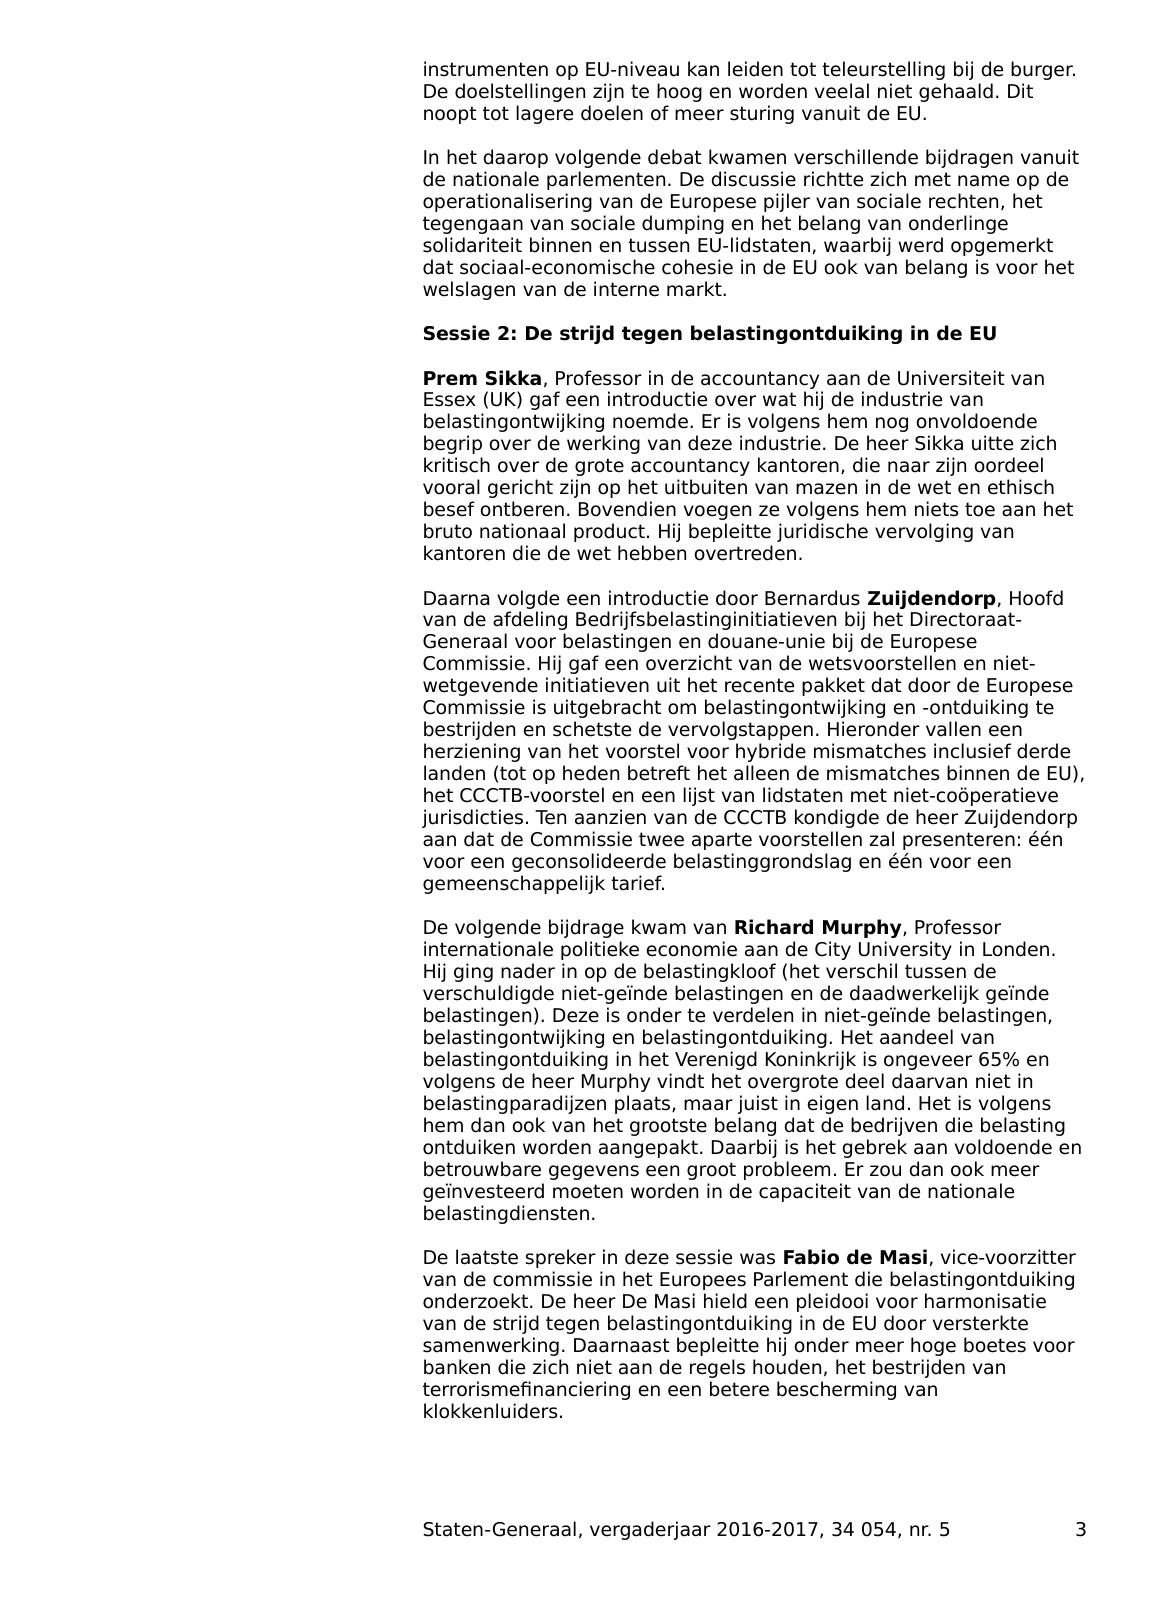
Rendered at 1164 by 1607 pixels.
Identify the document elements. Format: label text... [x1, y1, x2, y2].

text Prem Sikka, Professor in de accountancy aan de Universiteit van Essex (UK) gaf een introductie over wat hij de industrie van belastingontwijking noemde. Er is volgens hem nog onvoldoende begrip over de werking van deze industrie. De heer Sikka uitte zich kritisch over de grote accountancy kantoren, die naar zijn oordeel vooral gericht zijn op het uitbuiten van mazen in de wet en ethisch besef ontberen. Bovendien voegen ze volgens hem niets toe aan het bruto nationaal product. Hij bepleitte juridische vervolging van kantoren die de wet hebben overtreden. [422, 367, 1087, 565]
subtitle Sessie 2: De strijd tegen belastingontduiking in de EU [422, 323, 1087, 345]
text De volgende bijdrage kwam van Richard Murphy, Professor internationale politieke economie aan de City University in Londen. Hij ging nader in op de belastingkloof (het verschil tussen de verschuldigde niet-geïnde belastingen en de daadwerkelijk geïnde belastingen). Deze is onder te verdelen in niet-geïnde belastingen, belastingontwijking en belastingontduiking. Het aandeel van belastingontduiking in het Verenigd Koninkrijk is ongeveer 65% en volgens de heer Murphy vindt het overgrote deel daarvan niet in belastingparadijzen plaats, maar juist in eigen land. Het is volgens hem dan ook van het grootste belang dat de bedrijven die belasting ontduiken worden aangepakt. Daarbij is het gebrek aan voldoende en betrouwbare gegevens een groot probleem. Er zou dan ook meer geïnvesteerd moeten worden in de capaciteit van de nationale belastingdiensten. [422, 917, 1087, 1225]
text In het daarop volgende debat kwamen verschillende bijdragen vanuit de nationale parlementen. De discussie richtte zich met name op de operationalisering van de Europese pijler van sociale rechten, het tegengaan van sociale dumping en het belang van onderlinge solidariteit binnen en tussen EU-lidstaten, waarbij werd opgemerkt dat sociaal-economische cohesie in de EU ook van belang is voor het welslagen van de interne markt. [422, 147, 1087, 301]
text Daarna volgde een introductie door Bernardus Zuijdendorp, Hoofd van de afdeling Bedrijfsbelastinginitiatieven bij het Directoraat-Generaal voor belastingen en douane-unie bij de Europese Commissie. Hij gaf een overzicht van de wetsvoorstellen en niet-wetgevende initiatieven uit het recente pakket dat door de Europese Commissie is uitgebracht om belastingontwijking en -ontduiking te bestrijden en schetste de vervolgstappen. Hieronder vallen een herziening van het voorstel voor hybride mismatches inclusief derde landen (tot op heden betreft het alleen de mismatches binnen de EU), het CCCTB-voorstel en een lijst van lidstaten met niet-coöperatieve jurisdicties. Ten aanzien van de CCCTB kondigde de heer Zuijdendorp aan dat de Commissie twee aparte voorstellen zal presenteren: één voor een geconsolideerde belastinggrondslag en één voor een gemeenschappelijk tarief. [422, 587, 1087, 895]
text De laatste spreker in deze sessie was Fabio de Masi, vice-voorzitter van de commissie in het Europees Parlement die belastingontduiking onderzoekt. De heer De Masi hield een pleidooi voor harmonisatie van de strijd tegen belastingontduiking in de EU door versterkte samenwerking. Daarnaast bepleitte hij onder meer hoge boetes voor banken die zich niet aan de regels houden, het bestrijden van terrorismefinanciering en een betere bescherming van klokkenluiders. [422, 1247, 1087, 1423]
text instrumenten op EU-niveau kan leiden tot teleurstelling bij de burger. De doelstellingen zijn te hoog en worden veelal niet gehaald. Dit noopt tot lagere doelen of meer sturing vanuit de EU. [422, 59, 1087, 125]
